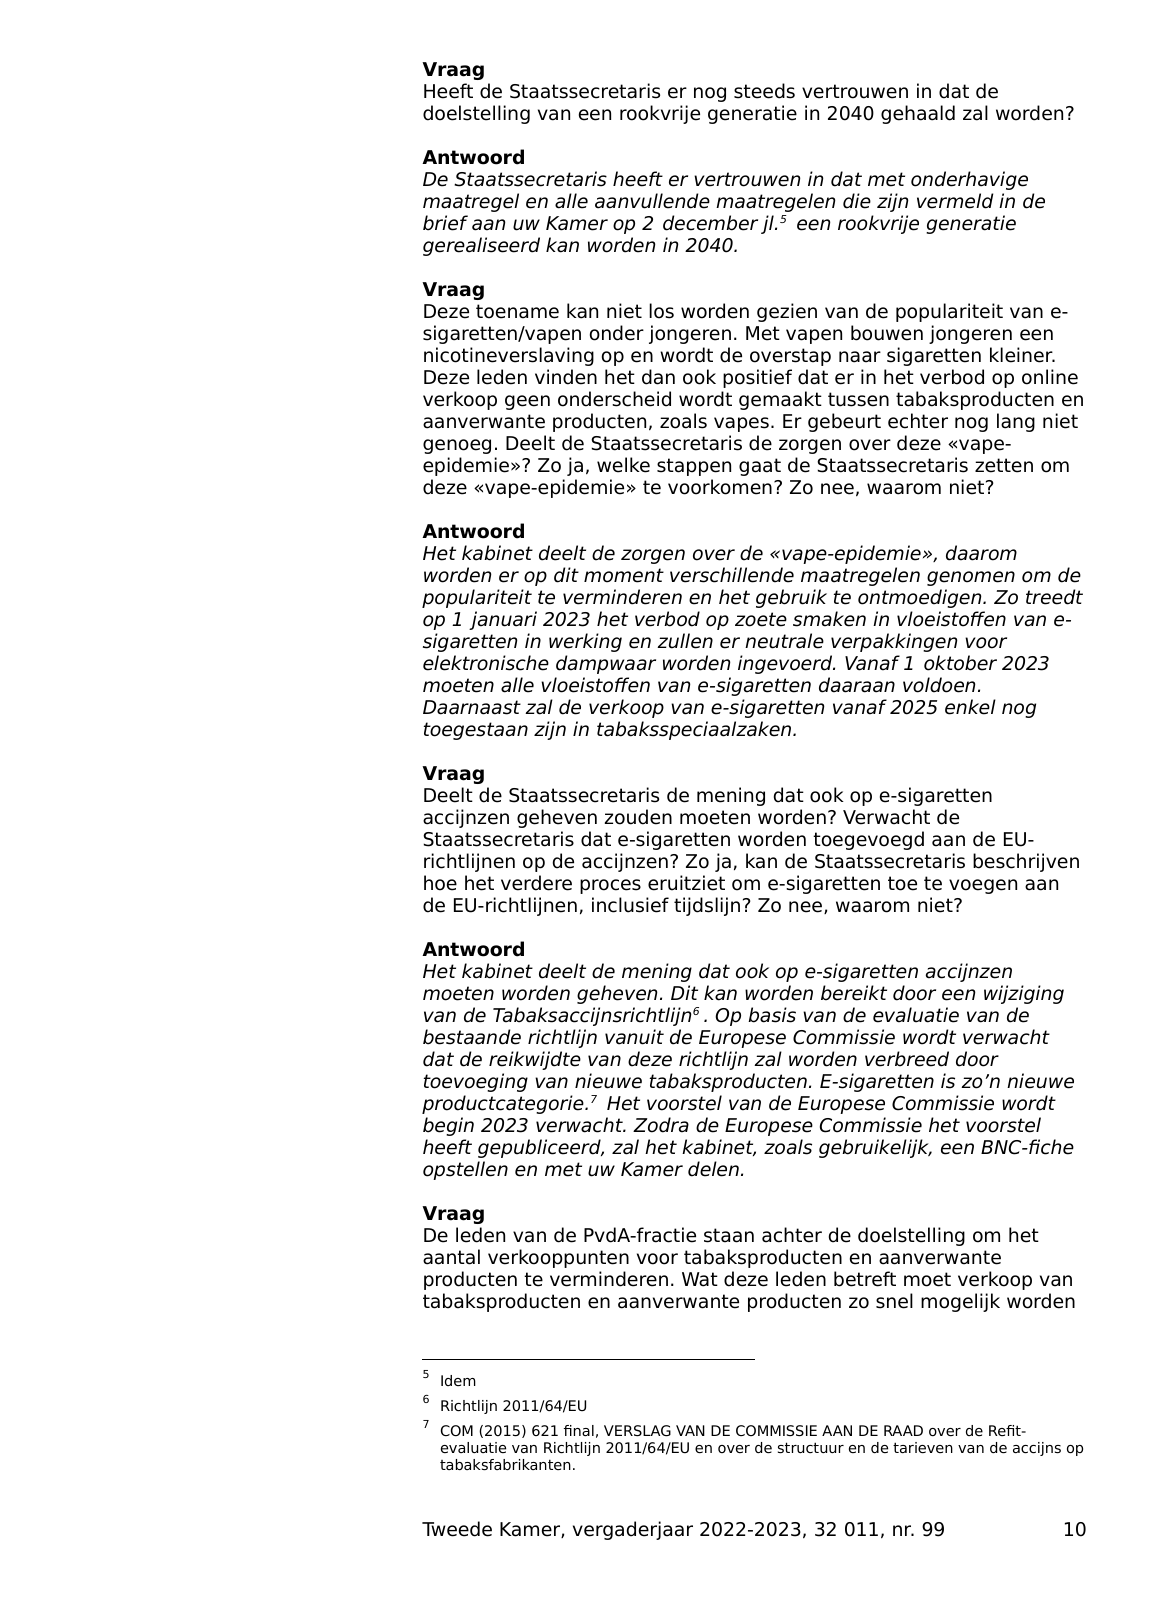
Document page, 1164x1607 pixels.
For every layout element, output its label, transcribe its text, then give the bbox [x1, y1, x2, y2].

text Heeft de Staatssecretaris er nog steeds vertrouwen in dat de doelstelling van een rookvrije generatie in 2040 gehaald zal worden? [422, 81, 1087, 125]
text Antwoord [422, 147, 1087, 169]
text Het kabinet deelt de mening dat ook op e-sigaretten accijnzen moeten worden geheven. Dit kan worden bereikt door een wijziging van de Tabaksaccijnsrichtlijn. Op basis van de evaluatie van de bestaande richtlijn vanuit de Europese Commissie wordt verwacht dat de reikwijdte van deze richtlijn zal worden verbreed door toevoeging van nieuwe tabaksproducten. E-sigaretten is zo’n nieuwe productcategorie. Het voorstel van de Europese Commissie wordt begin 2023 verwacht. Zodra de Europese Commissie het voorstel heeft gepubliceerd, zal het kabinet, zoals gebruikelijk, een BNC-fiche opstellen en met uw Kamer delen. [422, 961, 1087, 1181]
text Antwoord [422, 939, 1087, 961]
text Vraag [422, 59, 1087, 81]
text COM (2015) 621 final, VERSLAG VAN DE COMMISSIE AAN DE RAAD over de Refit-evaluatie van Richtlijn 2011/64/EU en over de structuur en de tarieven van de accijns op tabaksfabrikanten. [422, 1418, 1087, 1474]
text Deelt de Staatssecretaris de mening dat ook op e-sigaretten accijnzen geheven zouden moeten worden? Verwacht de Staatssecretaris dat e-sigaretten worden toegevoegd aan de EU-richtlijnen op de accijnzen? Zo ja, kan de Staatssecretaris beschrijven hoe het verdere proces eruitziet om e-sigaretten toe te voegen aan de EU-richtlijnen, inclusief tijdslijn? Zo nee, waarom niet? [422, 785, 1087, 917]
text Vraag [422, 1203, 1087, 1225]
text Vraag [422, 763, 1087, 785]
text Vraag [422, 279, 1087, 301]
text Idem [422, 1368, 1087, 1391]
text De leden van de PvdA-fractie staan achter de doelstelling om het aantal verkooppunten voor tabaksproducten en aanverwante producten te verminderen. Wat deze leden betreft moet verkoop van tabaksproducten en aanverwante producten zo snel mogelijk worden [422, 1225, 1087, 1313]
text Deze toename kan niet los worden gezien van de populariteit van e-sigaretten/vapen onder jongeren. Met vapen bouwen jongeren een nicotineverslaving op en wordt de overstap naar sigaretten kleiner. Deze leden vinden het dan ook positief dat er in het verbod op online verkoop geen onderscheid wordt gemaakt tussen tabaksproducten en aanverwante producten, zoals vapes. Er gebeurt echter nog lang niet genoeg. Deelt de Staatssecretaris de zorgen over deze «vape-epidemie»? Zo ja, welke stappen gaat de Staatssecretaris zetten om deze «vape-epidemie» te voorkomen? Zo nee, waarom niet? [422, 301, 1087, 499]
text Antwoord [422, 521, 1087, 543]
text Richtlijn 2011/64/EU [422, 1393, 1087, 1416]
text Het kabinet deelt de zorgen over de «vape-epidemie», daarom worden er op dit moment verschillende maatregelen genomen om de populariteit te verminderen en het gebruik te ontmoedigen. Zo treedt op 1 januari 2023 het verbod op zoete smaken in vloeistoffen van e-sigaretten in werking en zullen er neutrale verpakkingen voor elektronische dampwaar worden ingevoerd. Vanaf 1 oktober 2023 moeten alle vloeistoffen van e-sigaretten daaraan voldoen. Daarnaast zal de verkoop van e-sigaretten vanaf 2025 enkel nog toegestaan zijn in tabaksspeciaalzaken. [422, 543, 1087, 741]
text De Staatssecretaris heeft er vertrouwen in dat met onderhavige maatregel en alle aanvullende maatregelen die zijn vermeld in de brief aan uw Kamer op 2 december jl. een rookvrije generatie gerealiseerd kan worden in 2040. [422, 169, 1087, 257]
